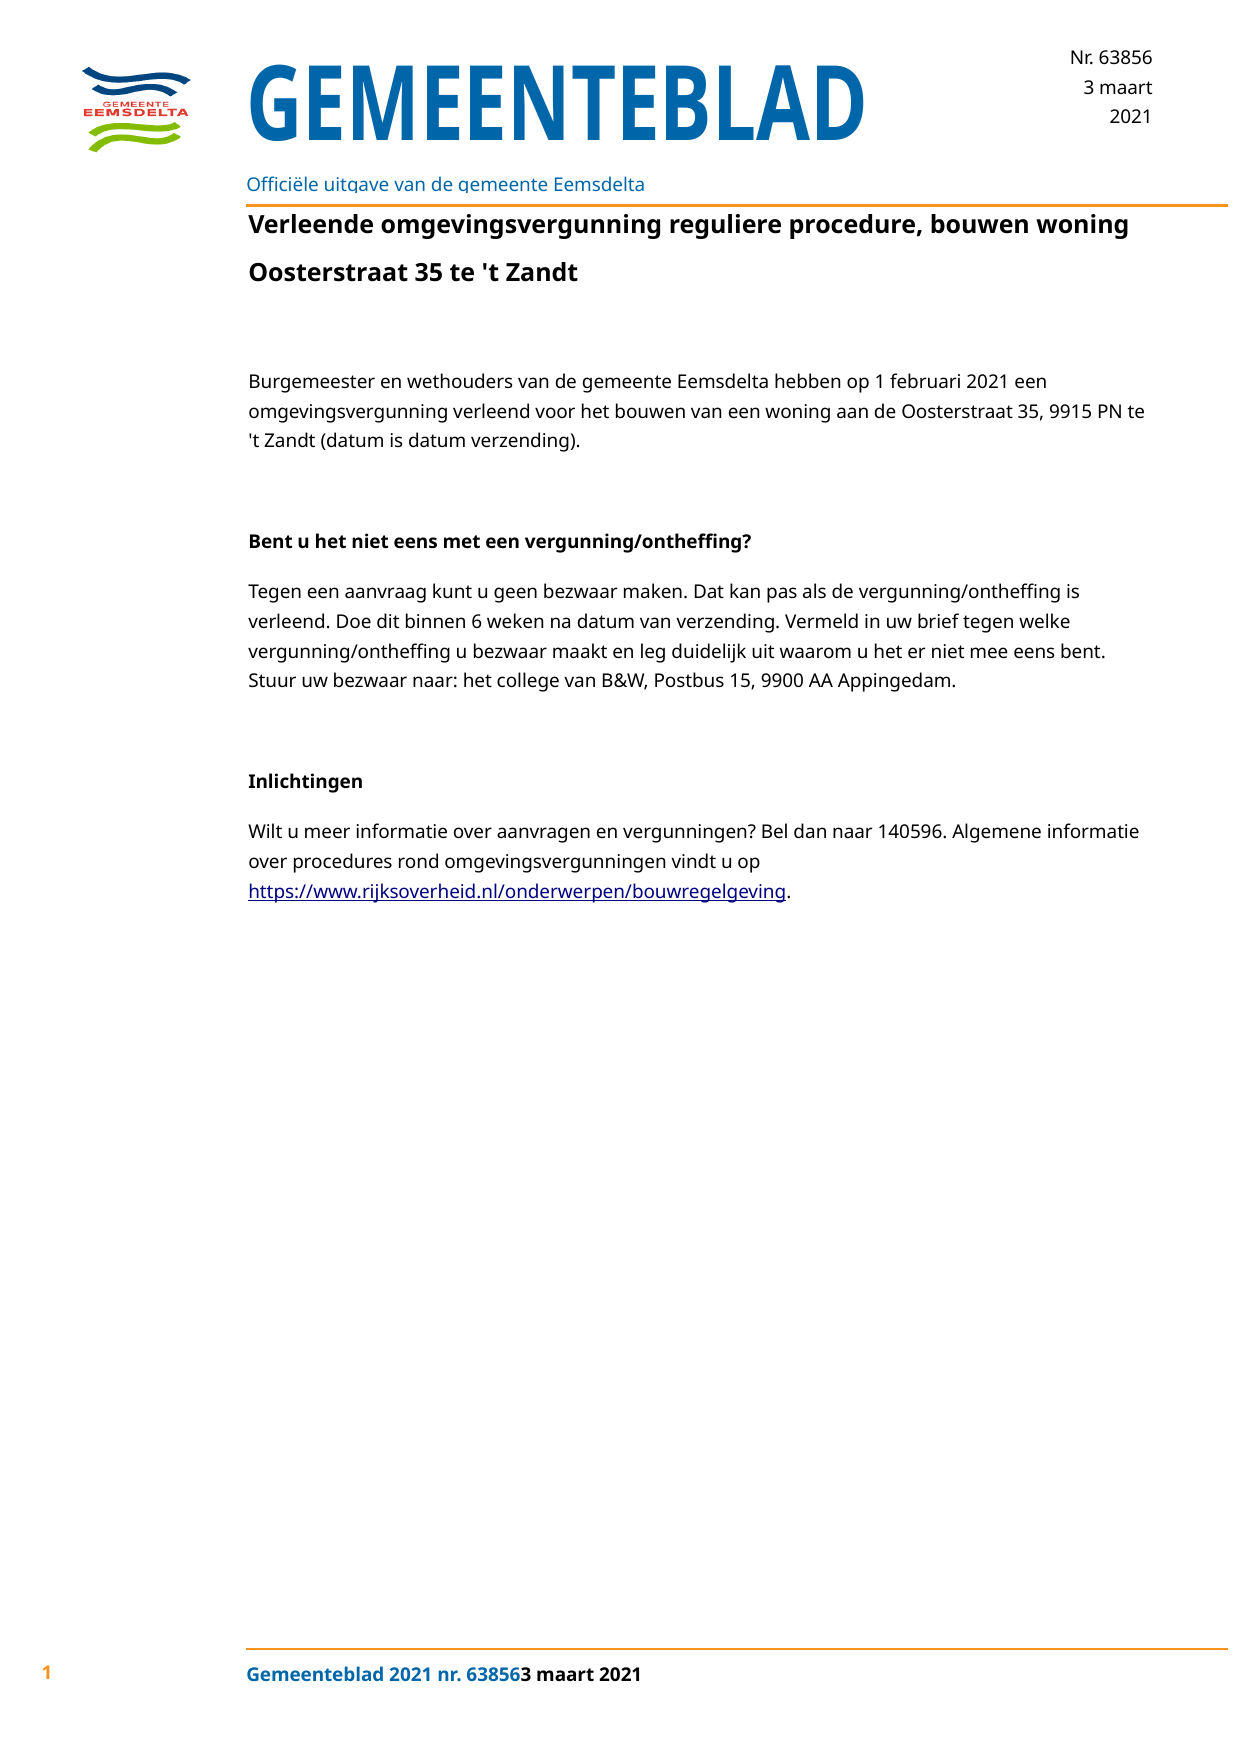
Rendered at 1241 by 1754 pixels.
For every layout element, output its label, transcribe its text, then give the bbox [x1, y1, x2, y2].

picture [41, 47, 231, 172]
text Wilt u meer informatie over aanvragen en vergunningen? Bel dan naar 140596. Algemene informatie over procedures rond omgevingsvergunningen vindt u op https://www.rijksoverheid.nl/onderwerpen/bouwregelgeving. [248, 819, 1152, 904]
text Tegen een aanvraag kunt u geen bezwaar maken. Dat kan pas als de vergunning/ontheffing is verleend. Doe dit binnen 6 weken na datum van verzending. Vermeld in uw brief tegen welke vergunning/ontheffing u bezwaar maakt en leg duidelijk uit waarom u het er niet mee eens bent. Stuur uw bezwaar naar: het college van B&W, Postbus 15, 9900 AA Appingedam. [248, 579, 1152, 693]
text Bent u het niet eens met een vergunning/ontheffing? [248, 528, 1152, 554]
text Verleende omgevingsvergunning reguliere procedure, bouwen woning Oosterstraat 35 te 't Zandt [248, 207, 1152, 288]
text Burgemeester en wethouders van de gemeente Eemsdelta hebben op 1 februari 2021 een omgevingsvergunning verleend voor het bouwen van een woning aan de Oosterstraat 35, 9915 PN te 't Zandt (datum is datum verzending). [248, 368, 1152, 453]
text Inlichtingen [248, 768, 1152, 794]
